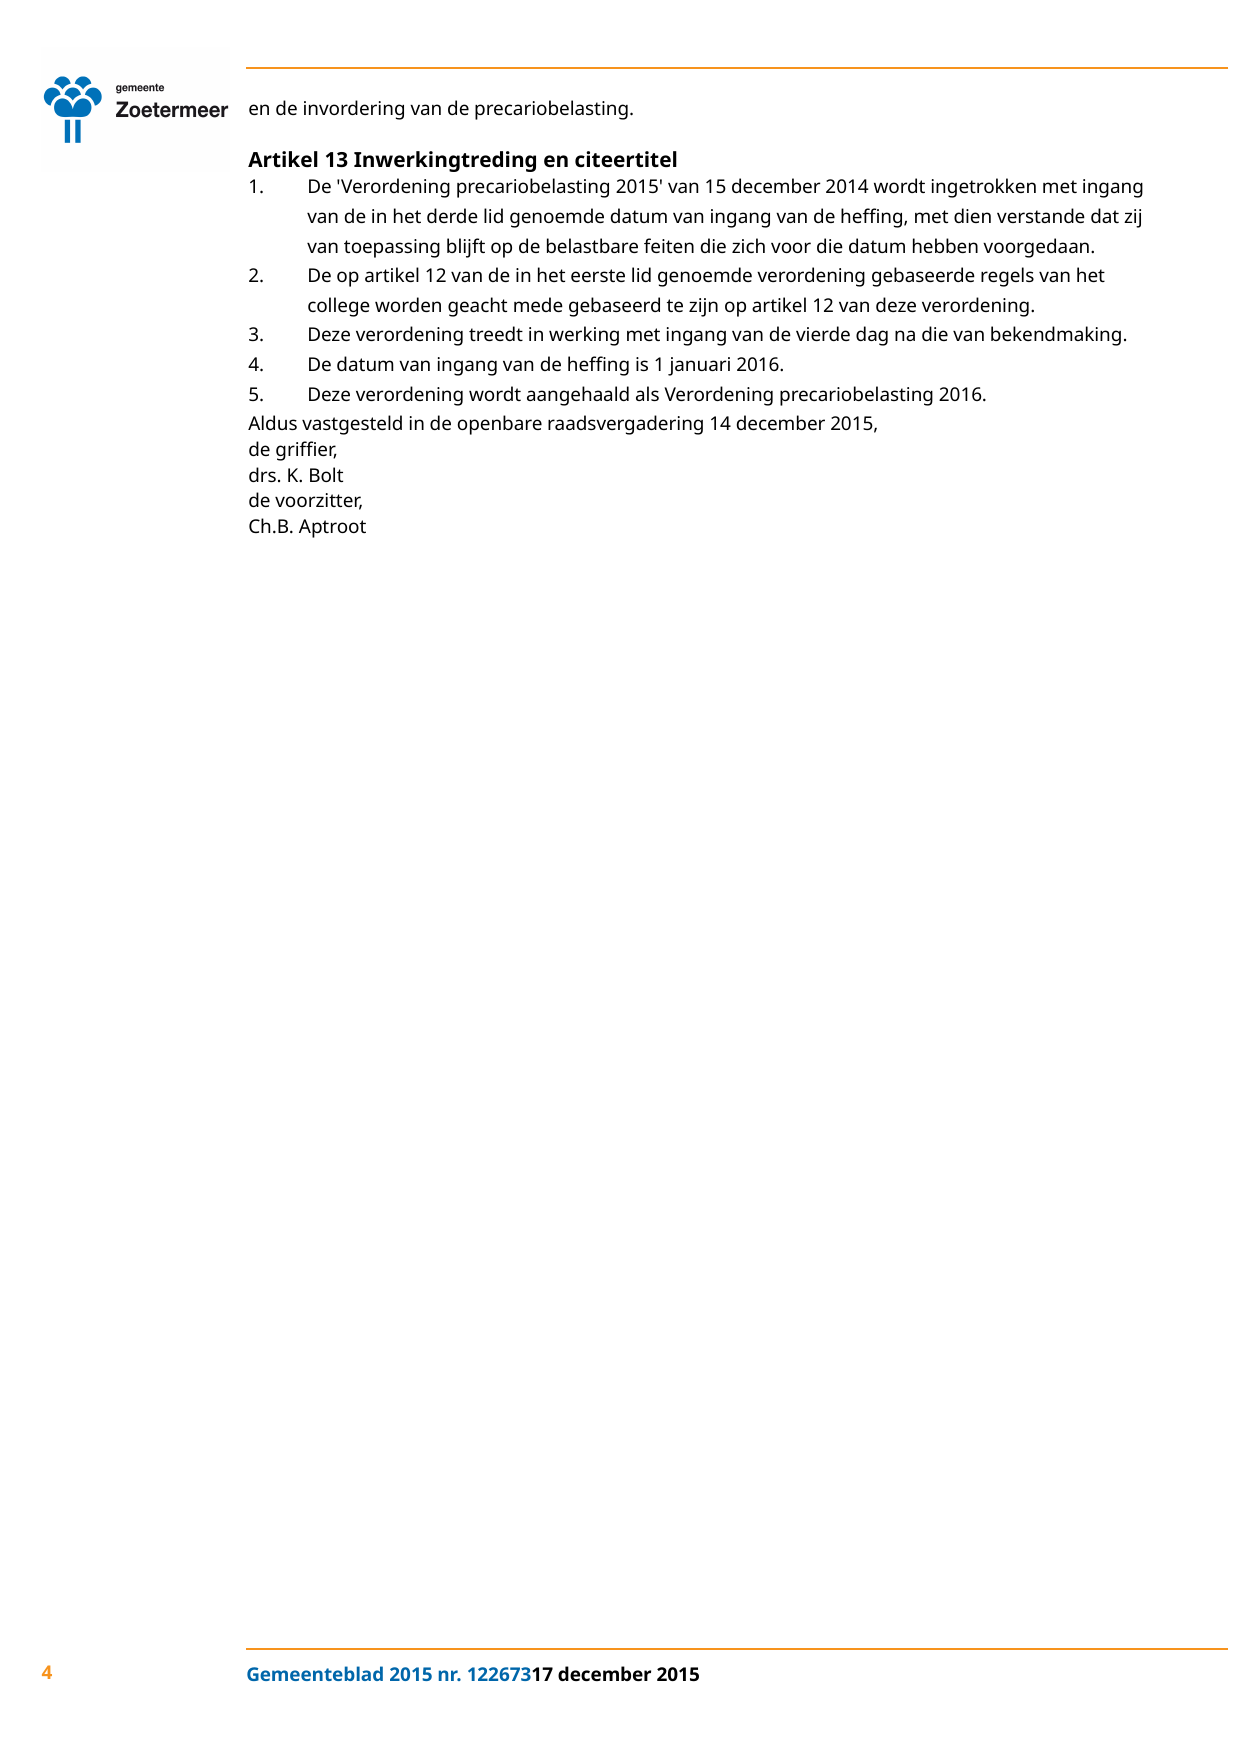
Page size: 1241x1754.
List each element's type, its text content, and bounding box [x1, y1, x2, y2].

text Artikel 13 Inwerkingtreding en citeertitel [248, 145, 1152, 174]
list Deze verordening wordt aangehaald als Verordening precariobelasting 2016. [248, 381, 1152, 406]
list De 'Verordening precariobelasting 2015' van 15 december 2014 wordt ingetrokken met ingang van de in het derde lid genoemde datum van ingang van de heffing, met dien verstande dat zij van toepassing blijft op de belastbare feiten die zich voor die datum hebben voorgedaan. [248, 174, 1152, 258]
picture [41, 47, 231, 172]
list De datum van ingang van de heffing is 1 januari 2016. [248, 351, 1152, 377]
text de griffier, [248, 436, 1152, 462]
text Aldus vastgesteld in de openbare raadsvergadering 14 december 2015, [248, 410, 1152, 436]
list De op artikel 12 van de in het eerste lid genoemde verordening gebaseerde regels van het college worden geacht mede gebaseerd te zijn op artikel 12 van deze verordening. [248, 262, 1152, 318]
list Deze verordening treedt in werking met ingang van de vierde dag na die van bekendmaking. [248, 322, 1152, 347]
text de voorzitter, [248, 487, 1152, 513]
text en de invordering van de precariobelasting. [248, 95, 1152, 121]
text drs. K. Bolt [248, 462, 1152, 487]
text Ch.B. Aptroot [248, 513, 1152, 539]
